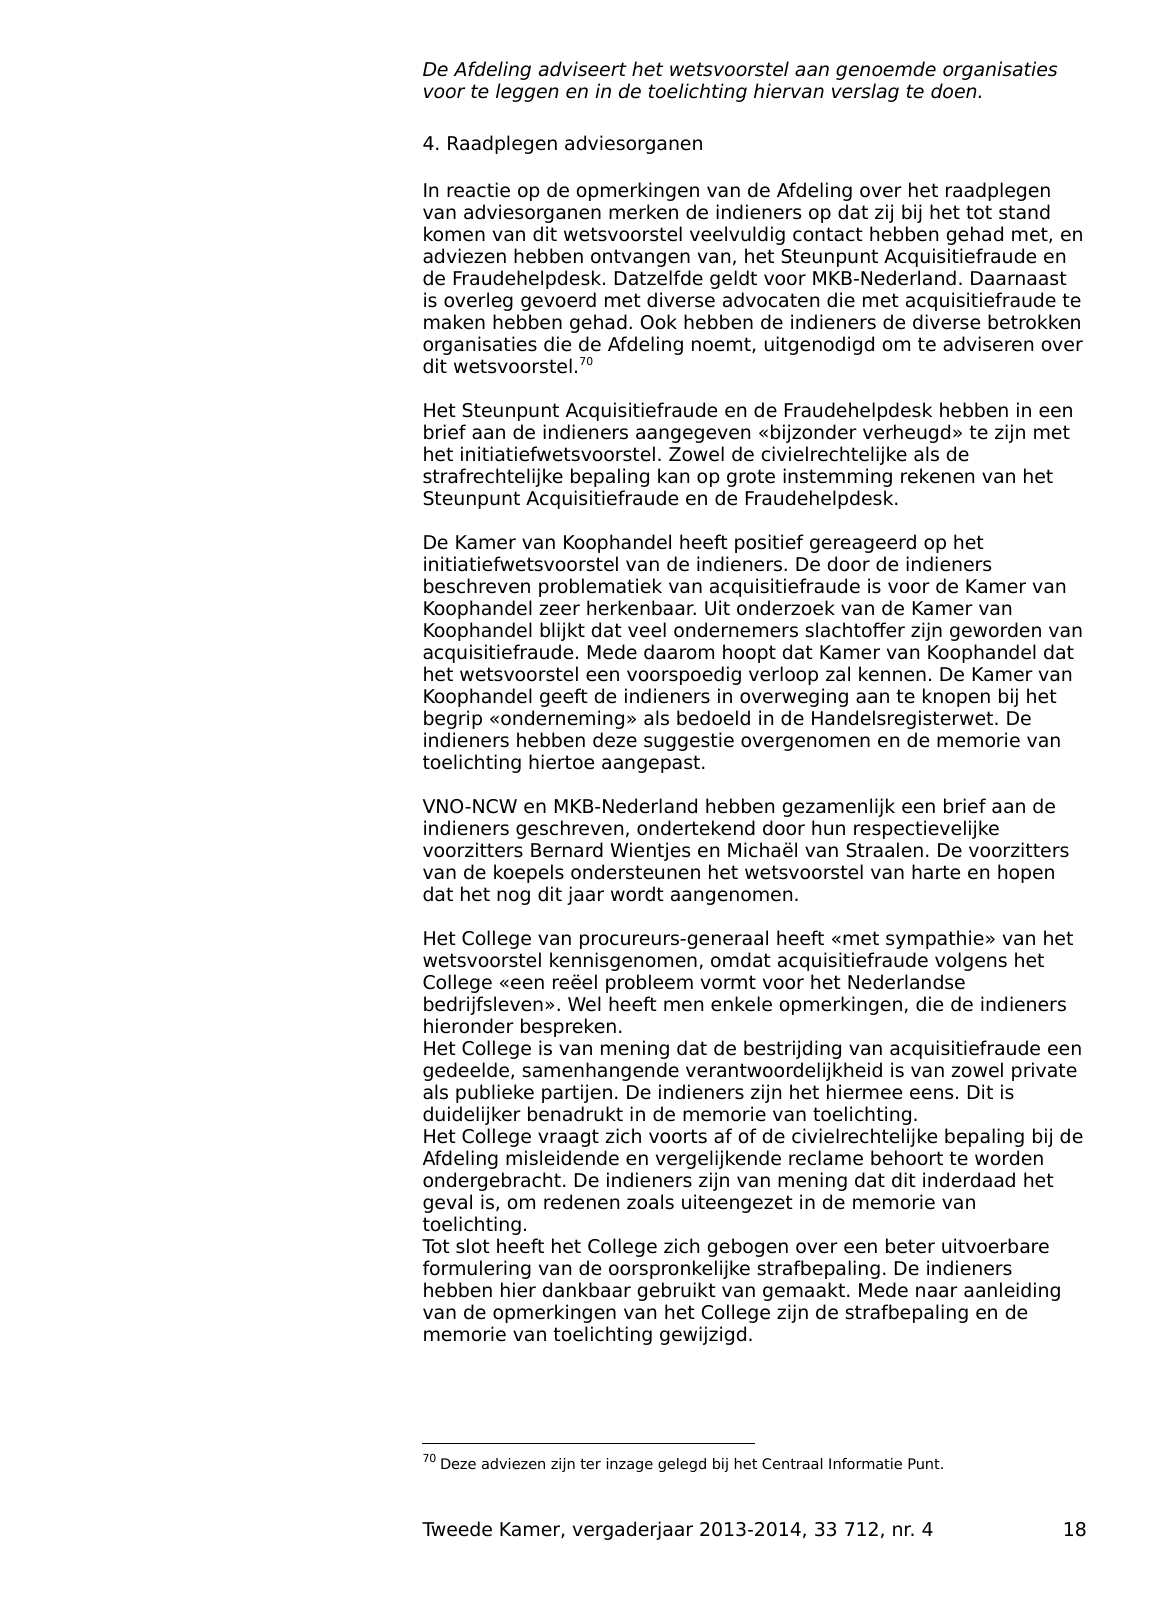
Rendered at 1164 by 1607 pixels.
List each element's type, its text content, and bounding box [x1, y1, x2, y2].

text In reactie op de opmerkingen van de Afdeling over het raadplegen van adviesorganen merken de indieners op dat zij bij het tot stand komen van dit wetsvoorstel veelvuldig contact hebben gehad met, en adviezen hebben ontvangen van, het Steunpunt Acquisitiefraude en de Fraudehelpdesk. Datzelfde geldt voor MKB-Nederland. Daarnaast is overleg gevoerd met diverse advocaten die met acquisitiefraude te maken hebben gehad. Ook hebben de indieners de diverse betrokken organisaties die de Afdeling noemt, uitgenodigd om te adviseren over dit wetsvoorstel. [422, 180, 1087, 378]
text VNO-NCW en MKB-Nederland hebben gezamenlijk een brief aan de indieners geschreven, ondertekend door hun respectievelijke voorzitters Bernard Wientjes en Michaël van Straalen. De voorzitters van de koepels ondersteunen het wetsvoorstel van harte en hopen dat het nog dit jaar wordt aangenomen. [422, 796, 1087, 906]
text De Kamer van Koophandel heeft positief gereageerd op het initiatiefwetsvoorstel van de indieners. De door de indieners beschreven problematiek van acquisitiefraude is voor de Kamer van Koophandel zeer herkenbaar. Uit onderzoek van de Kamer van Koophandel blijkt dat veel ondernemers slachtoffer zijn geworden van acquisitiefraude. Mede daarom hoopt dat Kamer van Koophandel dat het wetsvoorstel een voorspoedig verloop zal kennen. De Kamer van Koophandel geeft de indieners in overweging aan te knopen bij het begrip «onderneming» als bedoeld in de Handelsregisterwet. De indieners hebben deze suggestie overgenomen en de memorie van toelichting hiertoe aangepast. [422, 532, 1087, 774]
text Tot slot heeft het College zich gebogen over een beter uitvoerbare formulering van de oorspronkelijke strafbepaling. De indieners hebben hier dankbaar gebruikt van gemaakt. Mede naar aanleiding van de opmerkingen van het College zijn de strafbepaling en de memorie van toelichting gewijzigd. [422, 1236, 1087, 1346]
subtitle 4. Raadplegen adviesorganen [422, 133, 1087, 155]
text Deze adviezen zijn ter inzage gelegd bij het Centraal Informatie Punt. [422, 1452, 1087, 1474]
text De Afdeling adviseert het wetsvoorstel aan genoemde organisaties voor te leggen en in de toelichting hiervan verslag te doen. [422, 59, 1087, 103]
text Het Steunpunt Acquisitiefraude en de Fraudehelpdesk hebben in een brief aan de indieners aangegeven «bijzonder verheugd» te zijn met het initiatiefwetsvoorstel. Zowel de civielrechtelijke als de strafrechtelijke bepaling kan op grote instemming rekenen van het Steunpunt Acquisitiefraude en de Fraudehelpdesk. [422, 400, 1087, 510]
text Het College vraagt zich voorts af of de civielrechtelijke bepaling bij de Afdeling misleidende en vergelijkende reclame behoort te worden ondergebracht. De indieners zijn van mening dat dit inderdaad het geval is, om redenen zoals uiteengezet in de memorie van toelichting. [422, 1126, 1087, 1236]
text Het College is van mening dat de bestrijding van acquisitiefraude een gedeelde, samenhangende verantwoordelijkheid is van zowel private als publieke partijen. De indieners zijn het hiermee eens. Dit is duidelijker benadrukt in de memorie van toelichting. [422, 1038, 1087, 1126]
text Het College van procureurs-generaal heeft «met sympathie» van het wetsvoorstel kennisgenomen, omdat acquisitiefraude volgens het College «een reëel probleem vormt voor het Nederlandse bedrijfsleven». Wel heeft men enkele opmerkingen, die de indieners hieronder bespreken. [422, 928, 1087, 1038]
